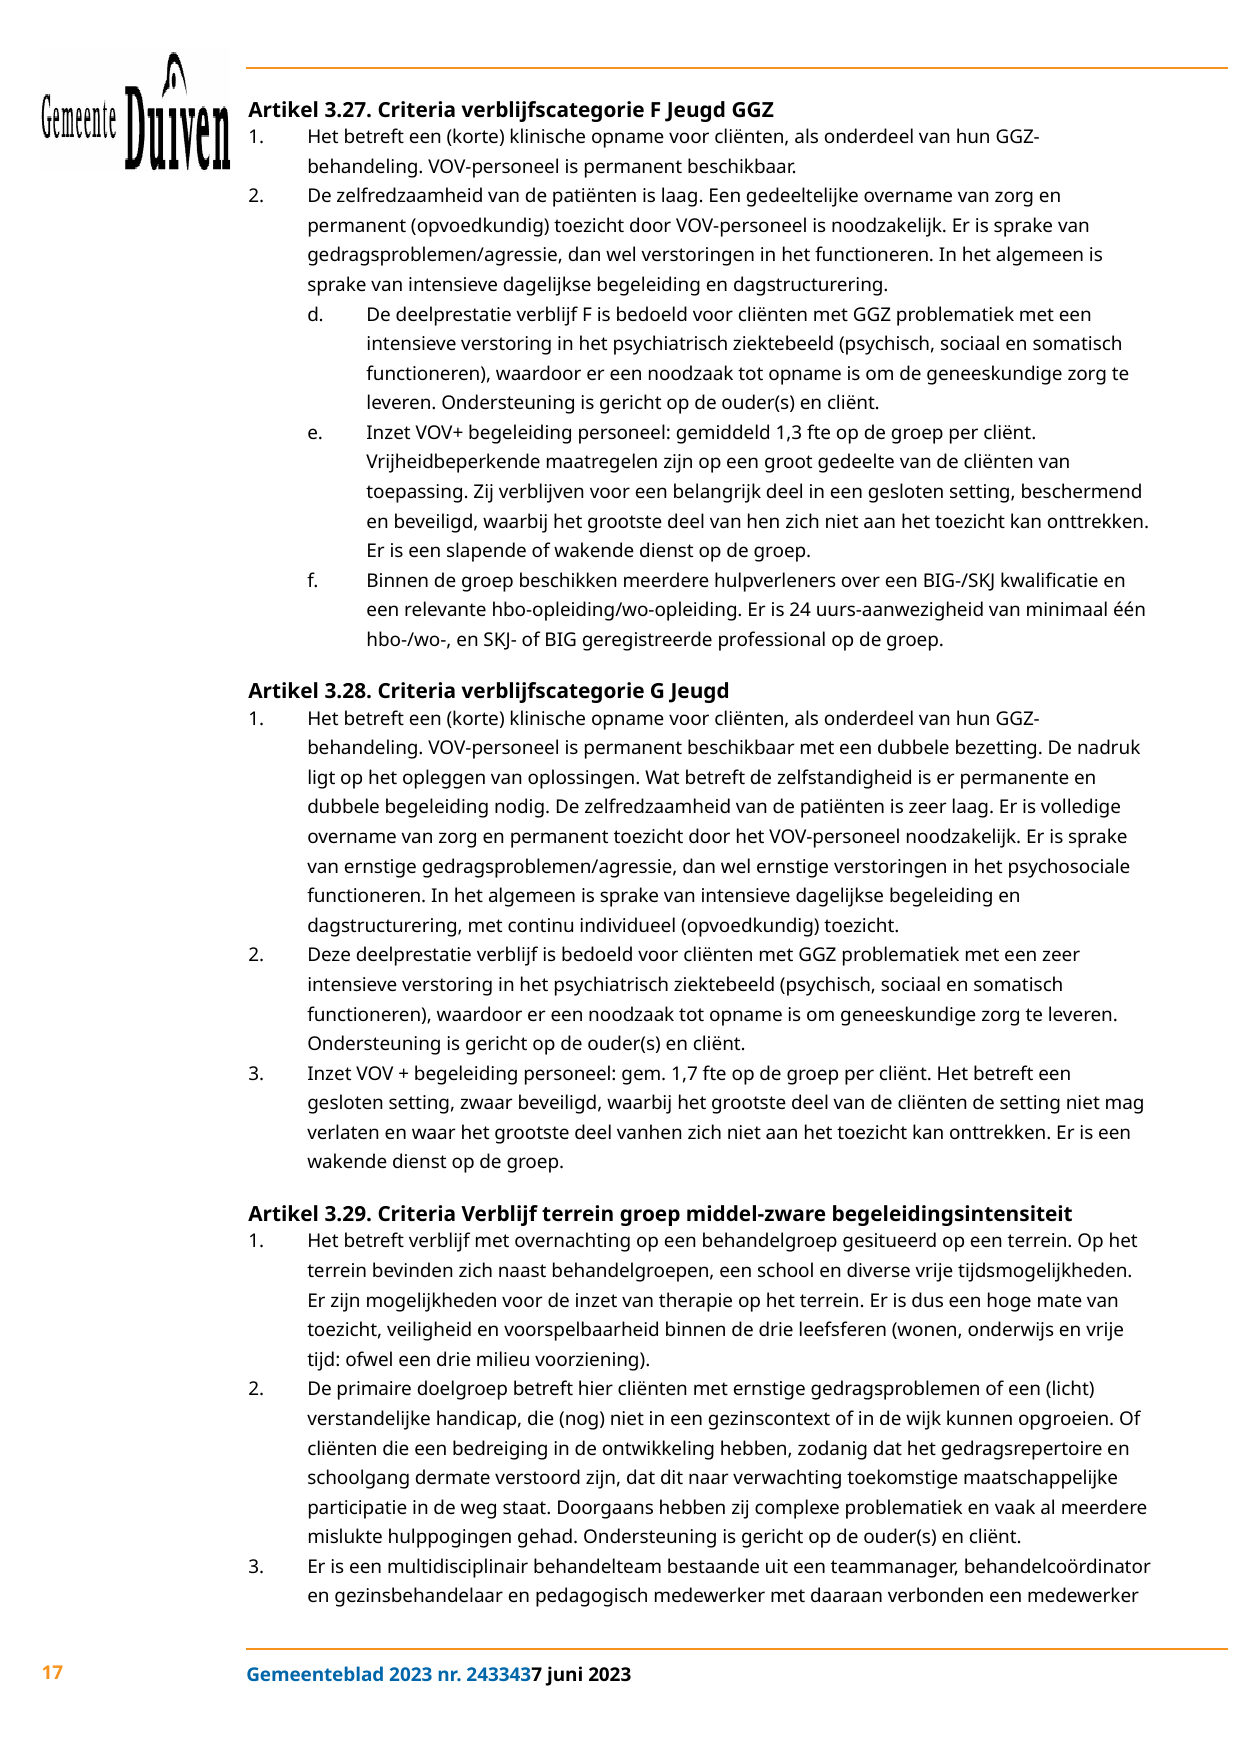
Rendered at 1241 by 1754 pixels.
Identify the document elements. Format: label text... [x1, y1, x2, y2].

text Artikel 3.28. Criteria verblijfscategorie G Jeugd [248, 677, 1152, 705]
picture [41, 47, 231, 172]
list Inzet VOV+ begeleiding personeel: gemiddeld 1,3 fte op de groep per cliënt. Vrijheidbeperkende maatregelen zijn op een groot gedeelte van de cliënten van toepassing. Zij verblijven voor een belangrijk deel in een gesloten setting, beschermend en beveiligd, waarbij het grootste deel van hen zich niet aan het toezicht kan onttrekken. Er is een slapende of wakende dienst op de groep. [307, 419, 1152, 563]
list Het betreft verblijf met overnachting op een behandelgroep gesitueerd op een terrein. Op het terrein bevinden zich naast behandelgroepen, een school en diverse vrije tijdsmogelijkheden. Er zijn mogelijkheden voor de inzet van therapie op het terrein. Er is dus een hoge mate van toezicht, veiligheid en voorspelbaarheid binnen de drie leefsferen (wonen, onderwijs en vrije tijd: ofwel een drie milieu voorziening). [248, 1228, 1152, 1372]
list Het betreft een (korte) klinische opname voor cliënten, als onderdeel van hun GGZ-behandeling. VOV-personeel is permanent beschikbaar met een dubbele bezetting. De nadruk ligt op het opleggen van oplossingen. Wat betreft de zelfstandigheid is er permanente en dubbele begeleiding nodig. De zelfredzaamheid van de patiënten is zeer laag. Er is volledige overname van zorg en permanent toezicht door het VOV-personeel noodzakelijk. Er is sprake van ernstige gedragsproblemen/agressie, dan wel ernstige verstoringen in het psychosociale functioneren. In het algemeen is sprake van intensieve dagelijkse begeleiding en dagstructurering, met continu individueel (opvoedkundig) toezicht. [248, 705, 1152, 938]
list Het betreft een (korte) klinische opname voor cliënten, als onderdeel van hun GGZ-behandeling. VOV-personeel is permanent beschikbaar. [248, 123, 1152, 178]
list Binnen de groep beschikken meerdere hulpverleners over een BIG-/SKJ kwalificatie en een relevante hbo-opleiding/wo-opleiding. Er is 24 uurs-aanwezigheid van minimaal één hbo-/wo-, en SKJ- of BIG geregistreerde professional op de groep. [307, 567, 1152, 652]
text Artikel 3.27. Criteria verblijfscategorie F Jeugd GGZ [248, 95, 1152, 123]
list De primaire doelgroep betreft hier cliënten met ernstige gedragsproblemen of een (licht) verstandelijke handicap, die (nog) niet in een gezinscontext of in de wijk kunnen opgroeien. Of cliënten die een bedreiging in de ontwikkeling hebben, zodanig dat het gedragsrepertoire en schoolgang dermate verstoord zijn, dat dit naar verwachting toekomstige maatschappelijke participatie in de weg staat. Doorgaans hebben zij complexe problematiek en vaak al meerdere mislukte hulppogingen gehad. Ondersteuning is gericht op de ouder(s) en cliënt. [248, 1376, 1152, 1549]
list Deze deelprestatie verblijf is bedoeld voor cliënten met GGZ problematiek met een zeer intensieve verstoring in het psychiatrisch ziektebeeld (psychisch, sociaal en somatisch functioneren), waardoor er een noodzaak tot opname is om geneeskundige zorg te leveren. Ondersteuning is gericht op de ouder(s) en cliënt. [248, 942, 1152, 1056]
list Er is een multidisciplinair behandelteam bestaande uit een teammanager, behandelcoördinator en gezinsbehandelaar en pedagogisch medewerker met daaraan verbonden een medewerker [248, 1553, 1152, 1608]
list De zelfredzaamheid van de patiënten is laag. Een gedeeltelijke overname van zorg en permanent (opvoedkundig) toezicht door VOV-personeel is noodzakelijk. Er is sprake van gedragsproblemen/agressie, dan wel verstoringen in het functioneren. In het algemeen is sprake van intensieve dagelijkse begeleiding en dagstructurering. [248, 182, 1152, 297]
text Artikel 3.29. Criteria Verblijf terrein groep middel-zware begeleidingsintensiteit [248, 1199, 1152, 1228]
list Inzet VOV + begeleiding personeel: gem. 1,7 fte op de groep per cliënt. Het betreft een gesloten setting, zwaar beveiligd, waarbij het grootste deel van de cliënten de setting niet mag verlaten en waar het grootste deel vanhen zich niet aan het toezicht kan onttrekken. Er is een wakende dienst op de groep. [248, 1060, 1152, 1174]
list De deelprestatie verblijf F is bedoeld voor cliënten met GGZ problematiek met een intensieve verstoring in het psychiatrisch ziektebeeld (psychisch, sociaal en somatisch functioneren), waardoor er een noodzaak tot opname is om de geneeskundige zorg te leveren. Ondersteuning is gericht op de ouder(s) en cliënt. [307, 301, 1152, 415]
